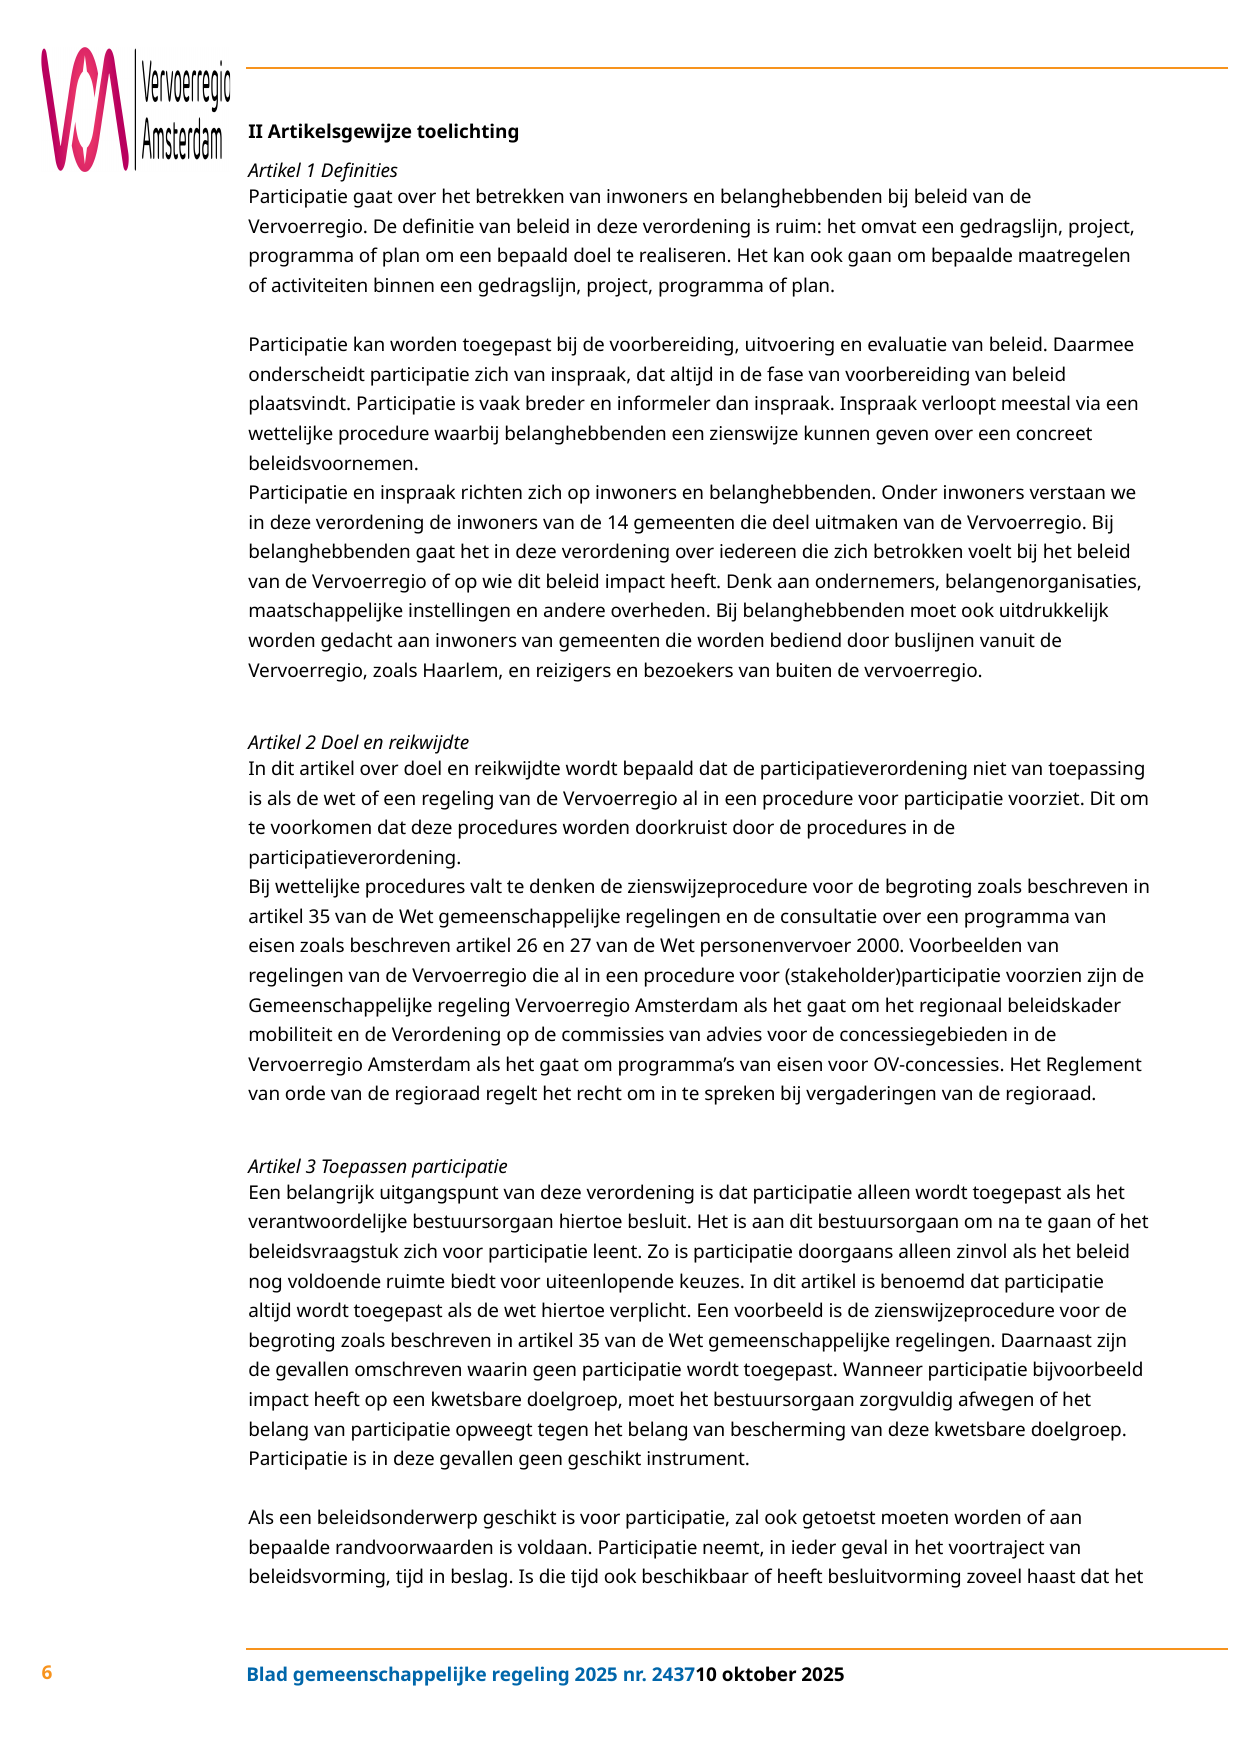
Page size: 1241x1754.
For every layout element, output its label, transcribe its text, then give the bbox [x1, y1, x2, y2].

text Een belangrijk uitgangspunt van deze verordening is dat participatie alleen wordt toegepast als het verantwoordelijke bestuursorgaan hiertoe besluit. Het is aan dit bestuursorgaan om na te gaan of het beleidsvraagstuk zich voor participatie leent. Zo is participatie doorgaans alleen zinvol als het beleid nog voldoende ruimte biedt voor uiteenlopende keuzes. In dit artikel is benoemd dat participatie altijd wordt toegepast als de wet hiertoe verplicht. Een voorbeeld is de zienswijzeprocedure voor de begroting zoals beschreven in artikel 35 van de Wet gemeenschappelijke regelingen. Daarnaast zijn de gevallen omschreven waarin geen participatie wordt toegepast. Wanneer participatie bijvoorbeeld impact heeft op een kwetsbare doelgroep, moet het bestuursorgaan zorgvuldig afwegen of het belang van participatie opweegt tegen het belang van bescherming van deze kwetsbare doelgroep. Participatie is in deze gevallen geen geschikt instrument. [248, 1179, 1152, 1471]
text Artikel 1 Definities [248, 158, 1152, 183]
text Als een beleidsonderwerp geschikt is voor participatie, zal ook getoetst moeten worden of aan bepaalde randvoorwaarden is voldaan. Participatie neemt, in ieder geval in het voortraject van beleidsvorming, tijd in beslag. Is die tijd ook beschikbaar of heeft besluitvorming zoveel haast dat het [248, 1504, 1152, 1589]
text Artikel 2 Doel en reikwijdte [248, 729, 1152, 755]
text Bij wettelijke procedures valt te denken de zienswijzeprocedure voor de begroting zoals beschreven in artikel 35 van de Wet gemeenschappelijke regelingen en de consultatie over een programma van eisen zoals beschreven artikel 26 en 27 van de Wet personenvervoer 2000. Voorbeelden van regelingen van de Vervoerregio die al in een procedure voor (stakeholder)participatie voorzien zijn de Gemeenschappelijke regeling Vervoerregio Amsterdam als het gaat om het regionaal beleidskader mobiliteit en de Verordening op de commissies van advies voor de concessiegebieden in de Vervoerregio Amsterdam als het gaat om programma’s van eisen voor OV-concessies. Het Reglement van orde van de regioraad regelt het recht om in te spreken bij vergaderingen van de regioraad. [248, 873, 1152, 1106]
text Artikel 3 Toepassen participatie [248, 1153, 1152, 1179]
text II Artikelsgewijze toelichting [248, 116, 1152, 144]
picture [41, 47, 231, 172]
text Participatie kan worden toegepast bij de voorbereiding, uitvoering en evaluatie van beleid. Daarmee onderscheidt participatie zich van inspraak, dat altijd in de fase van voorbereiding van beleid plaatsvindt. Participatie is vaak breder en informeler dan inspraak. Inspraak verloopt meestal via een wettelijke procedure waarbij belanghebbenden een zienswijze kunnen geven over een concreet beleidsvoornemen. [248, 331, 1152, 475]
text In dit artikel over doel en reikwijdte wordt bepaald dat de participatieverordening niet van toepassing is als de wet of een regeling van de Vervoerregio al in een procedure voor participatie voorziet. Dit om te voorkomen dat deze procedures worden doorkruist door de procedures in de participatieverordening. [248, 755, 1152, 870]
text Participatie gaat over het betrekken van inwoners en belanghebbenden bij beleid van de Vervoerregio. De definitie van beleid in deze verordening is ruim: het omvat een gedragslijn, project, programma of plan om een bepaald doel te realiseren. Het kan ook gaan om bepaalde maatregelen of activiteiten binnen een gedragslijn, project, programma of plan. [248, 183, 1152, 298]
text Participatie en inspraak richten zich op inwoners en belanghebbenden. Onder inwoners verstaan we in deze verordening de inwoners van de 14 gemeenten die deel uitmaken van de Vervoerregio. Bij belanghebbenden gaat het in deze verordening over iedereen die zich betrokken voelt bij het beleid van de Vervoerregio of op wie dit beleid impact heeft. Denk aan ondernemers, belangenorganisaties, maatschappelijke instellingen en andere overheden. Bij belanghebbenden moet ook uitdrukkelijk worden gedacht aan inwoners van gemeenten die worden bediend door buslijnen vanuit de Vervoerregio, zoals Haarlem, en reizigers en bezoekers van buiten de vervoerregio. [248, 479, 1152, 682]
